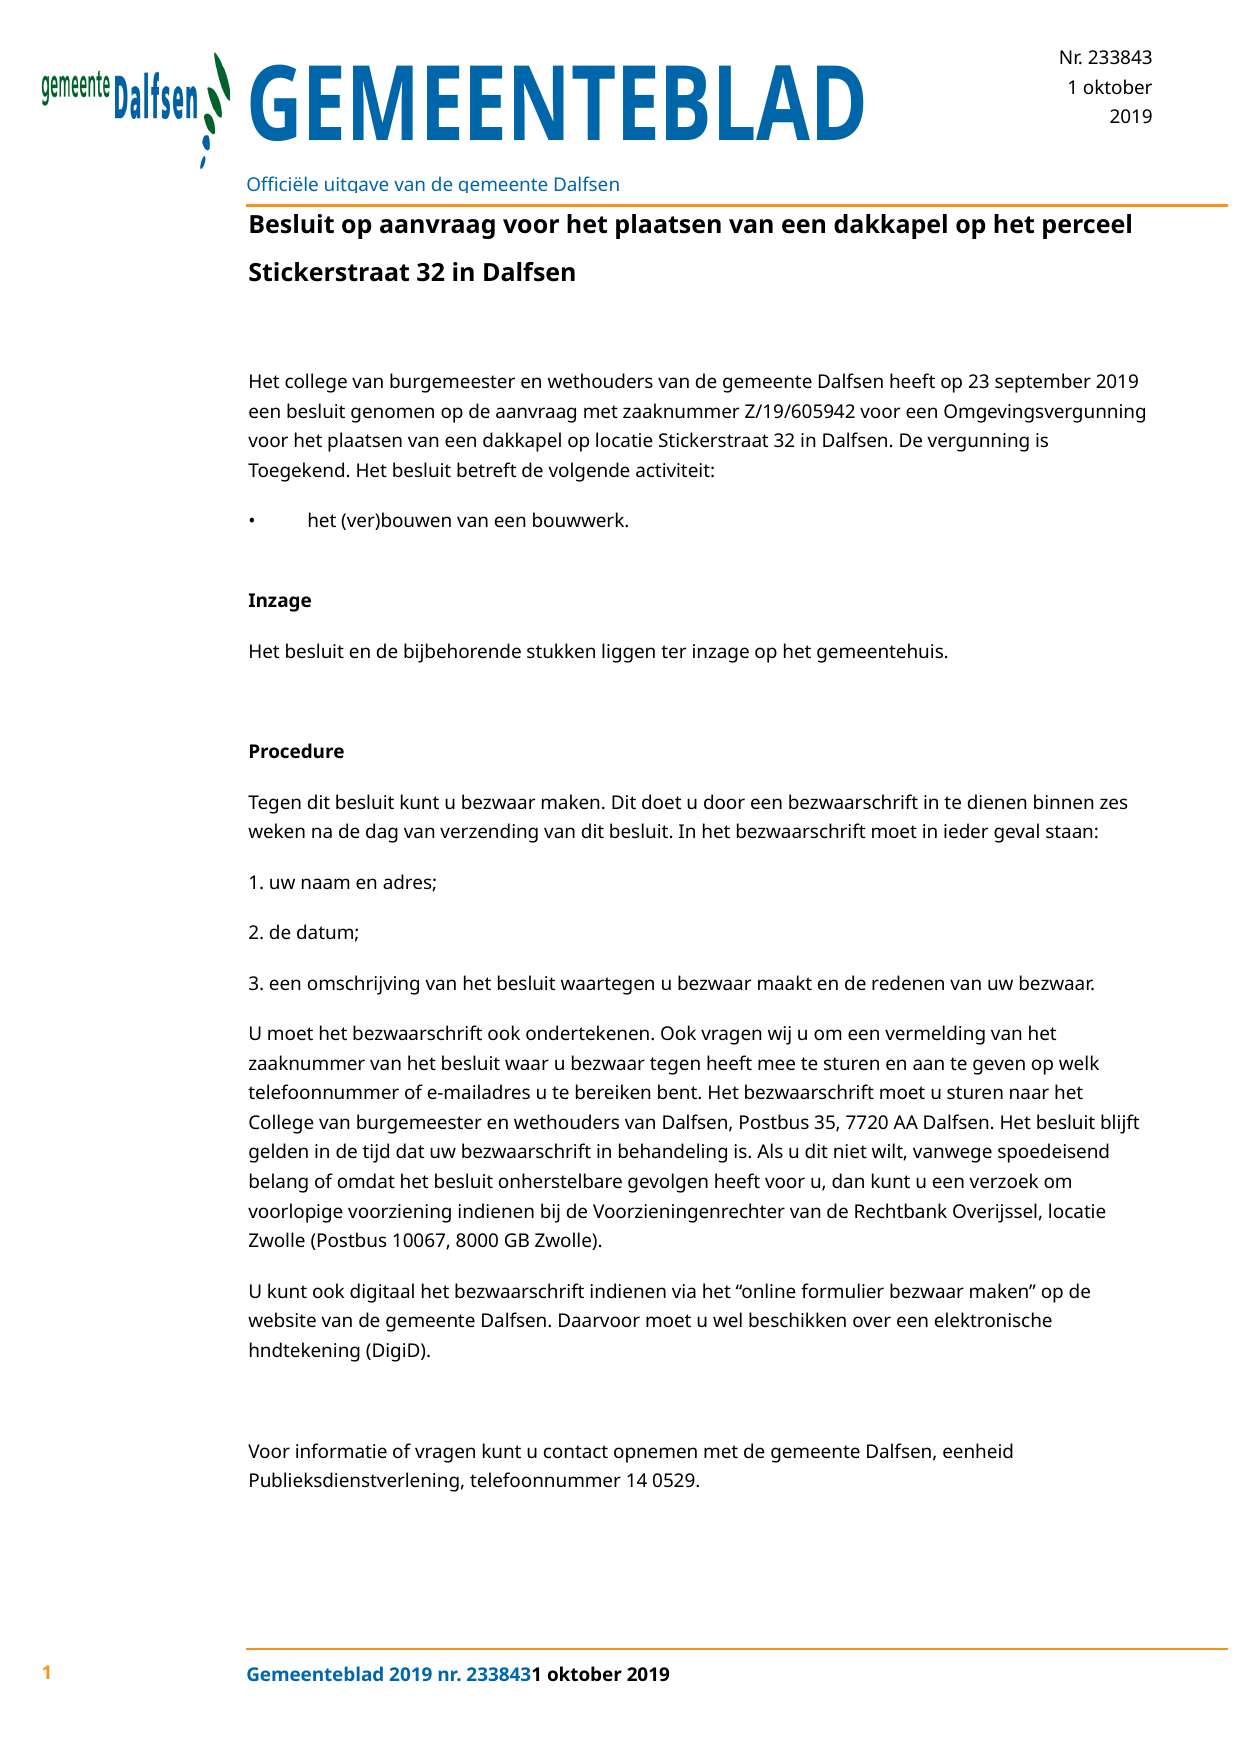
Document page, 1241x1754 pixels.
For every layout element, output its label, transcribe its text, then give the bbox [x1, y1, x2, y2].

text U kunt ook digitaal het bezwaarschrift indienen via het “online formulier bezwaar maken” op de website van de gemeente Dalfsen. Daarvoor moet u wel beschikken over een elektronische hndtekening (DigiD). [248, 1278, 1152, 1363]
text 3. een omschrijving van het besluit waartegen u bezwaar maakt en de redenen van uw bezwaar. [248, 970, 1152, 996]
text U moet het bezwaarschrift ook ondertekenen. Ook vragen wij u om een vermelding van het zaaknummer van het besluit waar u bezwaar tegen heeft mee te sturen en aan te geven op welk telefoonnummer of e-mailadres u te bereiken bent. Het bezwaarschrift moet u sturen naar het College van burgemeester en wethouders van Dalfsen, Postbus 35, 7720 AA Dalfsen. Het besluit blijft gelden in de tijd dat uw bezwaarschrift in behandeling is. Als u dit niet wilt, vanwege spoedeisend belang of omdat het besluit onherstelbare gevolgen heeft voor u, dan kunt u een verzoek om voorlopige voorziening indienen bij de Voorzieningenrechter van de Rechtbank Overijssel, locatie Zwolle (Postbus 10067, 8000 GB Zwolle). [248, 1020, 1152, 1253]
text Inzage [248, 587, 1152, 613]
text 1. uw naam en adres; [248, 869, 1152, 895]
picture [41, 47, 231, 172]
text Besluit op aanvraag voor het plaatsen van een dakkapel op het perceel Stickerstraat 32 in Dalfsen [248, 207, 1152, 288]
text Tegen dit besluit kunt u bezwaar maken. Dit doet u door een bezwaarschrift in te dienen binnen zes weken na de dag van verzending van dit besluit. In het bezwaarschrift moet in ieder geval staan: [248, 789, 1152, 844]
list het (ver)bouwen van een bouwwerk. [248, 507, 1152, 533]
text Voor informatie of vragen kunt u contact opnemen met de gemeente Dalfsen, eenheid Publieksdienstverlening, telefoonnummer 14 0529. [248, 1438, 1152, 1493]
text Procedure [248, 739, 1152, 764]
text Het college van burgemeester en wethouders van de gemeente Dalfsen heeft op 23 september 2019 een besluit genomen op de aanvraag met zaaknummer Z/19/605942 voor een Omgevingsvergunning voor het plaatsen van een dakkapel op locatie Stickerstraat 32 in Dalfsen. De vergunning is Toegekend. Het besluit betreft de volgende activiteit: [248, 368, 1152, 483]
text 2. de datum; [248, 919, 1152, 945]
text Het besluit en de bijbehorende stukken liggen ter inzage op het gemeentehuis. [248, 638, 1152, 664]
